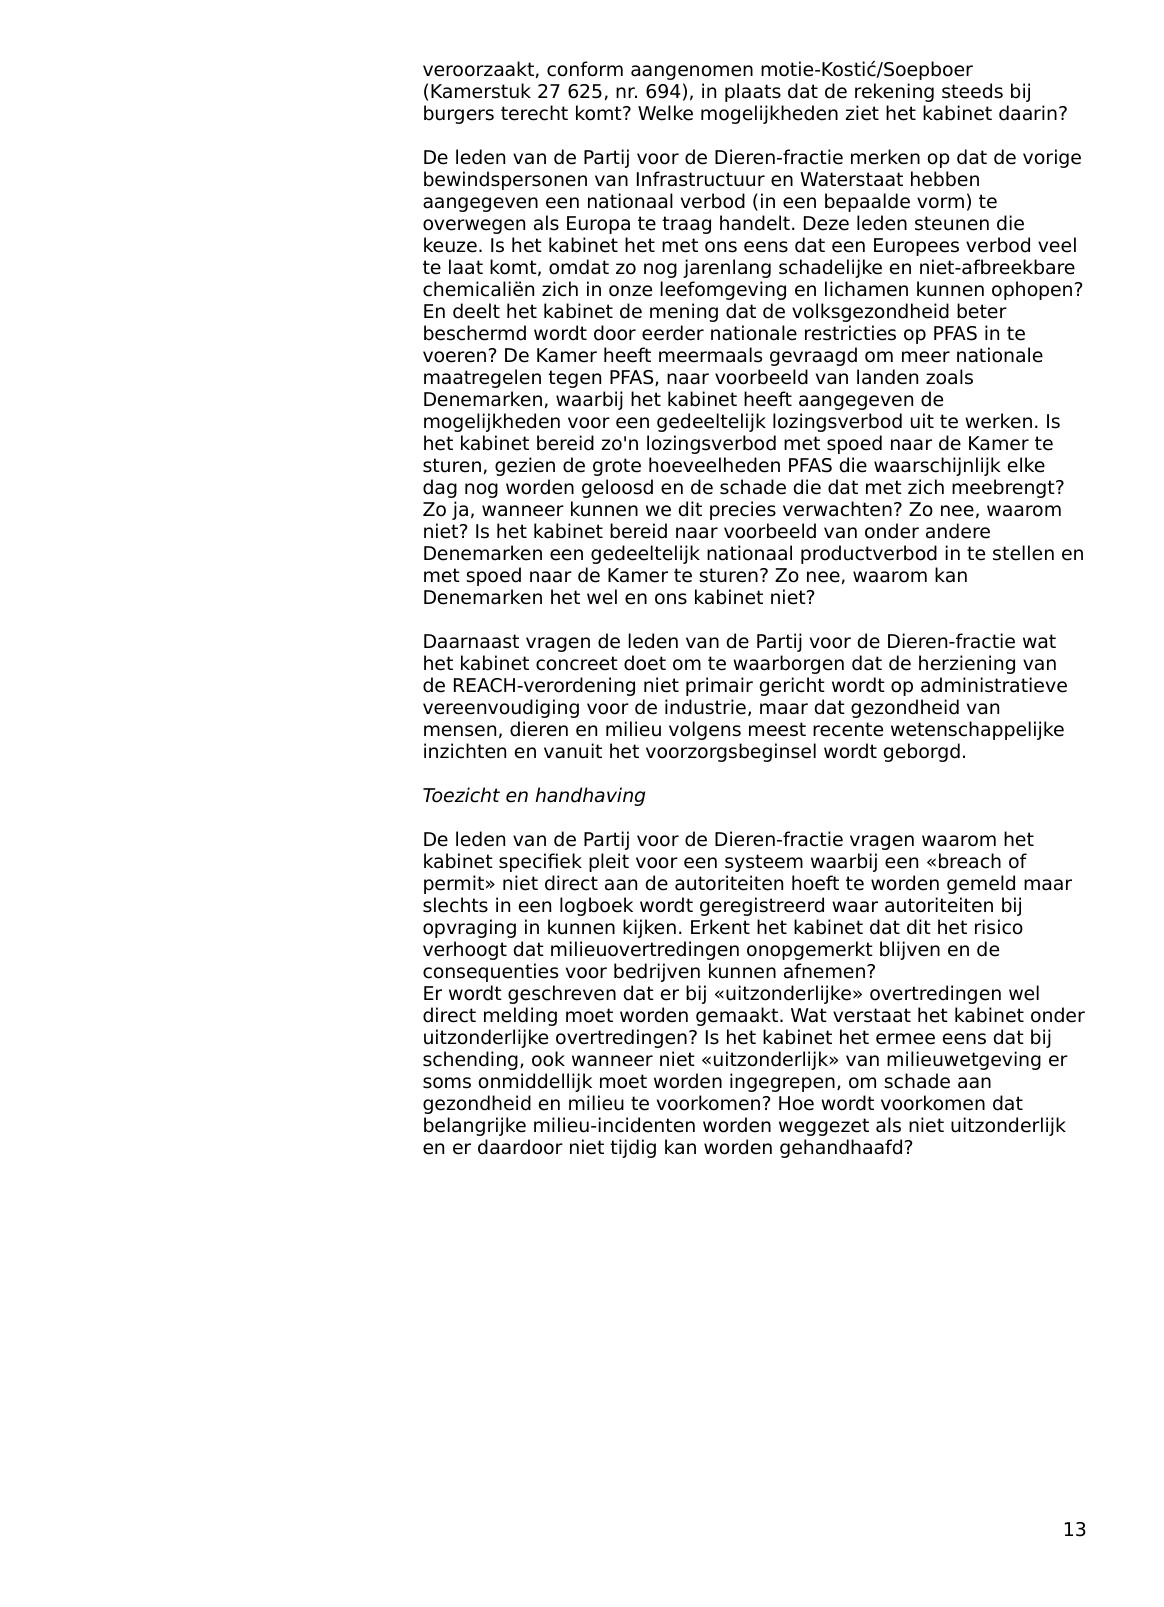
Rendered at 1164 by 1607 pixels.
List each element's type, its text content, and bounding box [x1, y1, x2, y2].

subtitle Toezicht en handhaving [422, 785, 1087, 807]
text Er wordt geschreven dat er bij «uitzonderlijke» overtredingen wel direct melding moet worden gemaakt. Wat verstaat het kabinet onder uitzonderlijke overtredingen? Is het kabinet het ermee eens dat bij schending, ook wanneer niet «uitzonderlijk» van milieuwetgeving er soms onmiddellijk moet worden ingegrepen, om schade aan gezondheid en milieu te voorkomen? Hoe wordt voorkomen dat belangrijke milieu-incidenten worden weggezet als niet uitzonderlijk en er daardoor niet tijdig kan worden gehandhaafd? [422, 983, 1087, 1159]
text Daarnaast vragen de leden van de Partij voor de Dieren-fractie wat het kabinet concreet doet om te waarborgen dat de herziening van de REACH-verordening niet primair gericht wordt op administratieve vereenvoudiging voor de industrie, maar dat gezondheid van mensen, dieren en milieu volgens meest recente wetenschappelijke inzichten en vanuit het voorzorgsbeginsel wordt geborgd. [422, 631, 1087, 763]
text De leden van de Partij voor de Dieren-fractie merken op dat de vorige bewindspersonen van Infrastructuur en Waterstaat hebben aangegeven een nationaal verbod (in een bepaalde vorm) te overwegen als Europa te traag handelt. Deze leden steunen die keuze. Is het kabinet het met ons eens dat een Europees verbod veel te laat komt, omdat zo nog jarenlang schadelijke en niet-afbreekbare chemicaliën zich in onze leefomgeving en lichamen kunnen ophopen? En deelt het kabinet de mening dat de volksgezondheid beter beschermd wordt door eerder nationale restricties op PFAS in te voeren? De Kamer heeft meermaals gevraagd om meer nationale maatregelen tegen PFAS, naar voorbeeld van landen zoals Denemarken, waarbij het kabinet heeft aangegeven de mogelijkheden voor een gedeeltelijk lozingsverbod uit te werken. Is het kabinet bereid zo'n lozingsverbod met spoed naar de Kamer te sturen, gezien de grote hoeveelheden PFAS die waarschijnlijk elke dag nog worden geloosd en de schade die dat met zich meebrengt? Zo ja, wanneer kunnen we dit precies verwachten? Zo nee, waarom niet? Is het kabinet bereid naar voorbeeld van onder andere Denemarken een gedeeltelijk nationaal productverbod in te stellen en met spoed naar de Kamer te sturen? Zo nee, waarom kan Denemarken het wel en ons kabinet niet? [422, 147, 1087, 609]
text veroorzaakt, conform aangenomen motie-Kostić/Soepboer (Kamerstuk 27 625, nr. 694), in plaats dat de rekening steeds bij burgers terecht komt? Welke mogelijkheden ziet het kabinet daarin? [422, 59, 1087, 125]
text De leden van de Partij voor de Dieren-fractie vragen waarom het kabinet specifiek pleit voor een systeem waarbij een «breach of permit» niet direct aan de autoriteiten hoeft te worden gemeld maar slechts in een logboek wordt geregistreerd waar autoriteiten bij opvraging in kunnen kijken. Erkent het kabinet dat dit het risico verhoogt dat milieuovertredingen onopgemerkt blijven en de consequenties voor bedrijven kunnen afnemen? [422, 829, 1087, 983]
